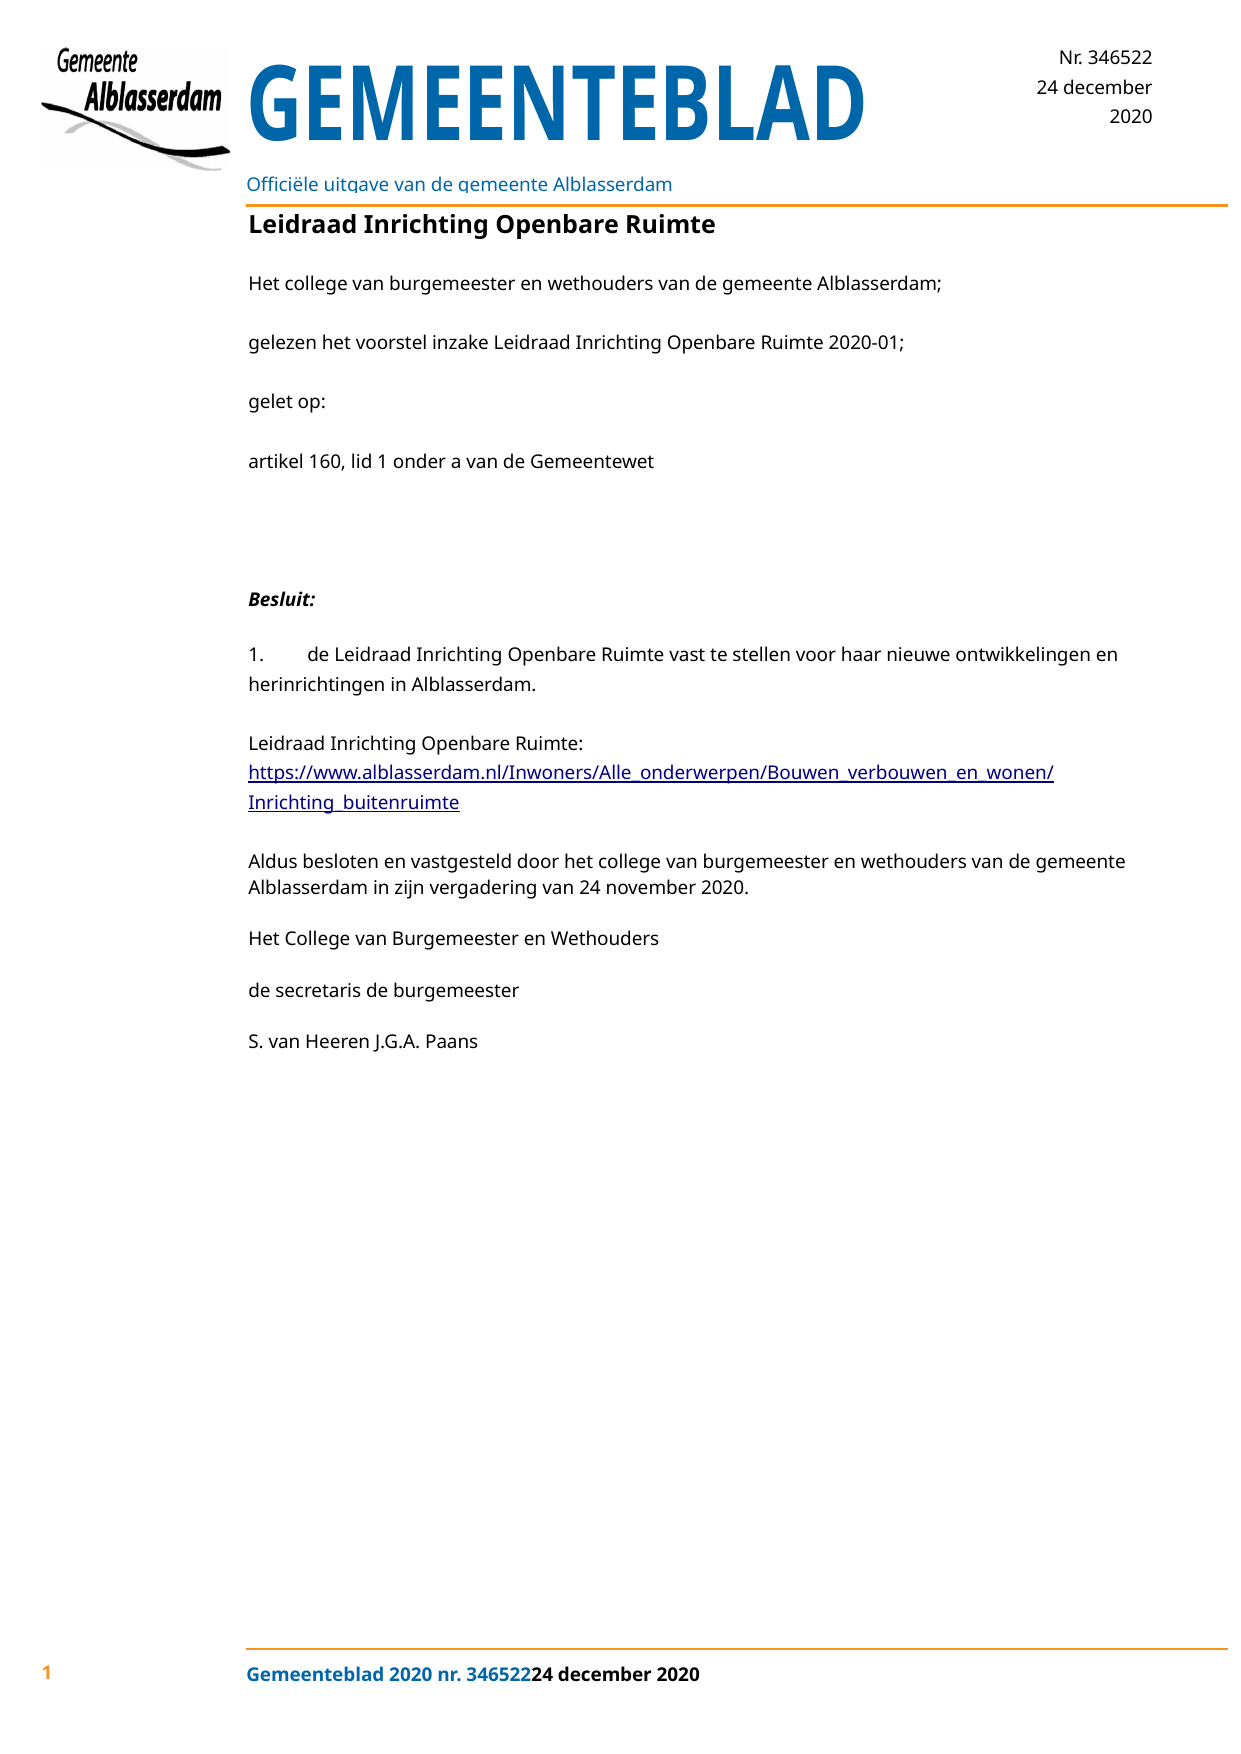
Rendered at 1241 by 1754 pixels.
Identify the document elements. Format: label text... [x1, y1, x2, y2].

text gelezen het voorstel inzake Leidraad Inrichting Openbare Ruimte 2020-01; [248, 329, 1152, 355]
text Het College van Burgemeester en Wethouders [248, 925, 1152, 951]
text Aldus besloten en vastgesteld door het college van burgemeester en wethouders van de gemeente Alblasserdam in zijn vergadering van 24 november 2020. [248, 848, 1152, 900]
text gelet op: [248, 389, 1152, 414]
text Besluit: [248, 586, 1152, 612]
text de secretaris de burgemeester [248, 977, 1152, 1003]
list de Leidraad Inrichting Openbare Ruimte vast te stellen voor haar nieuwe ontwikkelingen en [248, 641, 1152, 667]
text Het college van burgemeester en wethouders van de gemeente Alblasserdam; [248, 270, 1152, 296]
text artikel 160, lid 1 onder a van de Gemeentewet [248, 448, 1152, 473]
text herinrichtingen in Alblasserdam. [248, 671, 1152, 696]
text Leidraad Inrichting Openbare Ruimte: https://www.alblasserdam.nl/Inwoners/Alle_onderwerpen/Bouwen_verbouwen_en_wonen/Inrichting_buitenruimte [248, 730, 1152, 815]
picture [41, 47, 231, 172]
text Leidraad Inrichting Openbare Ruimte [248, 207, 1152, 241]
text S. van Heeren J.G.A. Paans [248, 1028, 1152, 1054]
